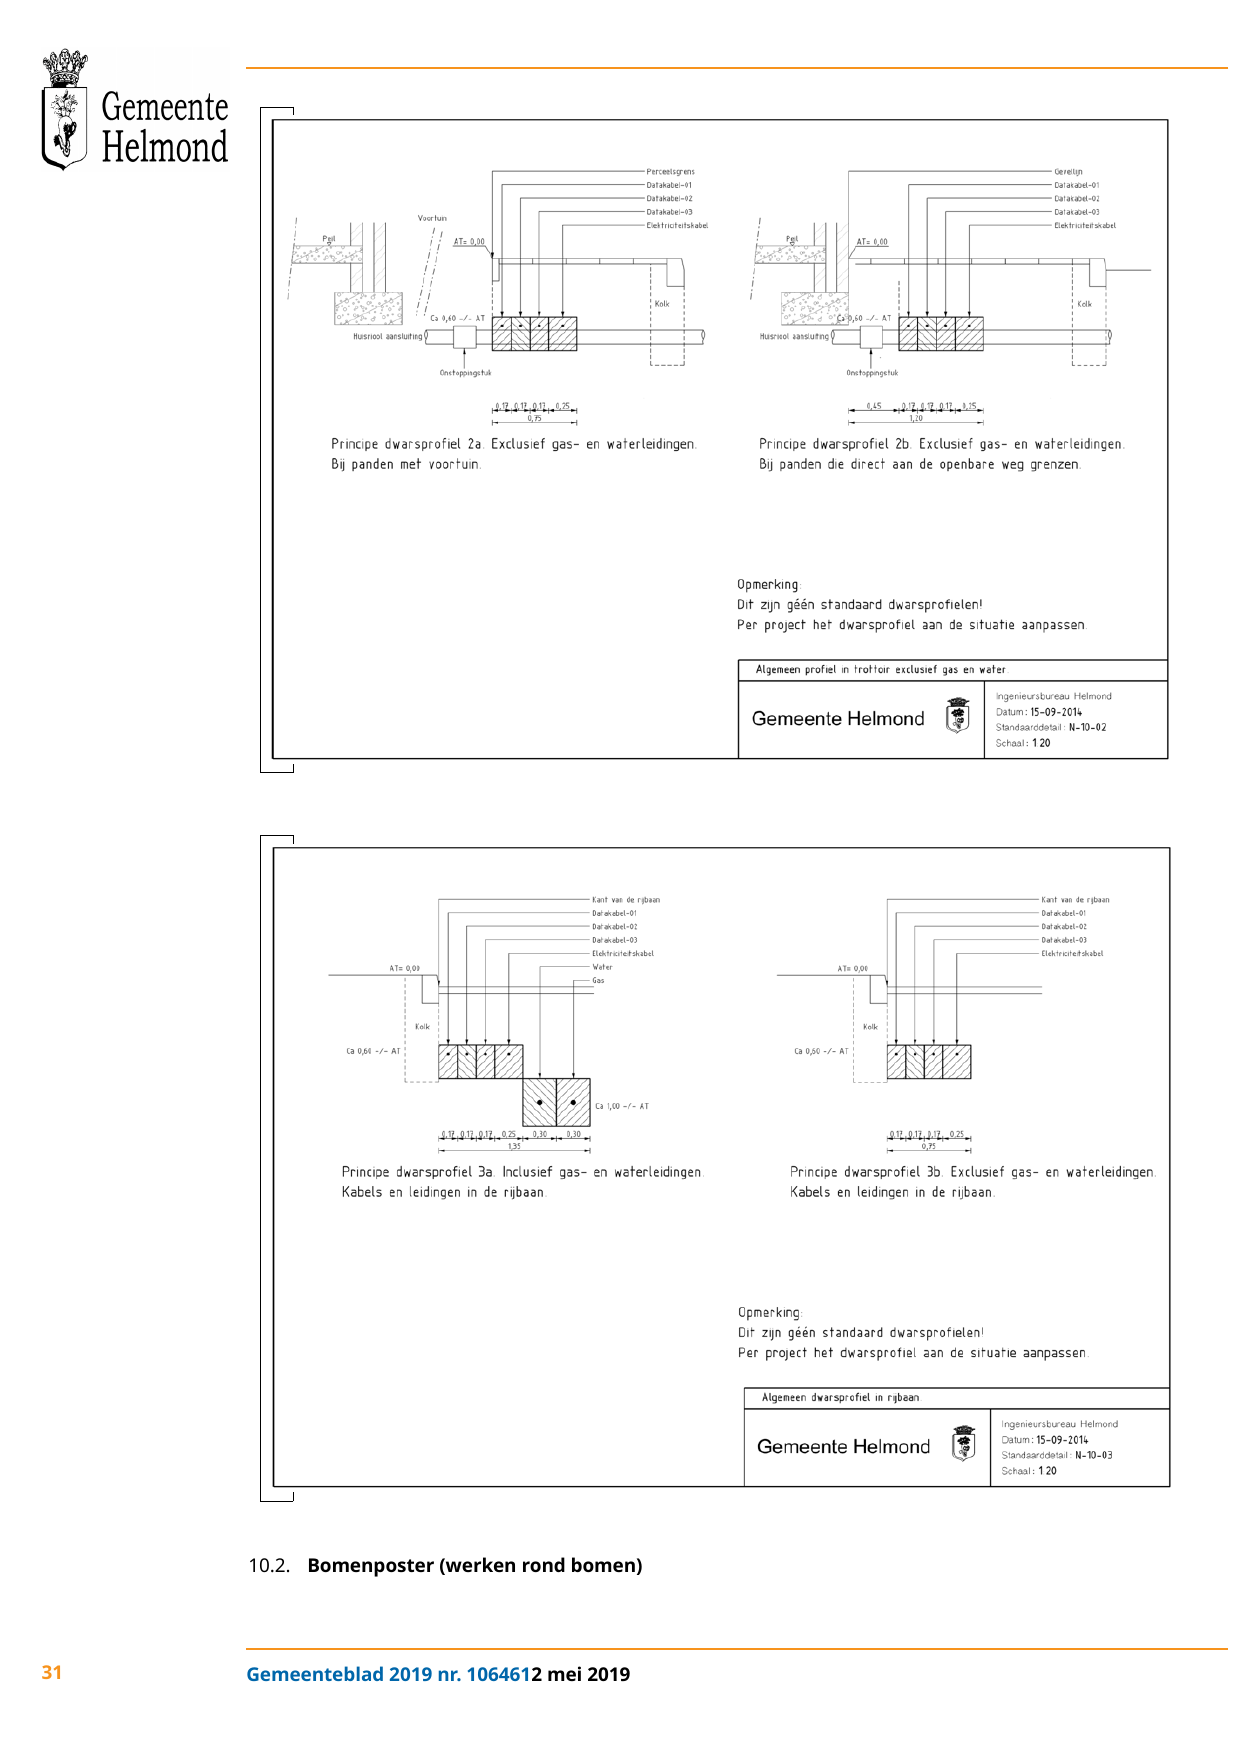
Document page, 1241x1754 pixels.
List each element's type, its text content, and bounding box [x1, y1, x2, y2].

picture [41, 47, 231, 172]
picture [268, 844, 1173, 1492]
list Bomenposter (werken rond bomen) [248, 1552, 1152, 1578]
picture [268, 115, 1173, 764]
